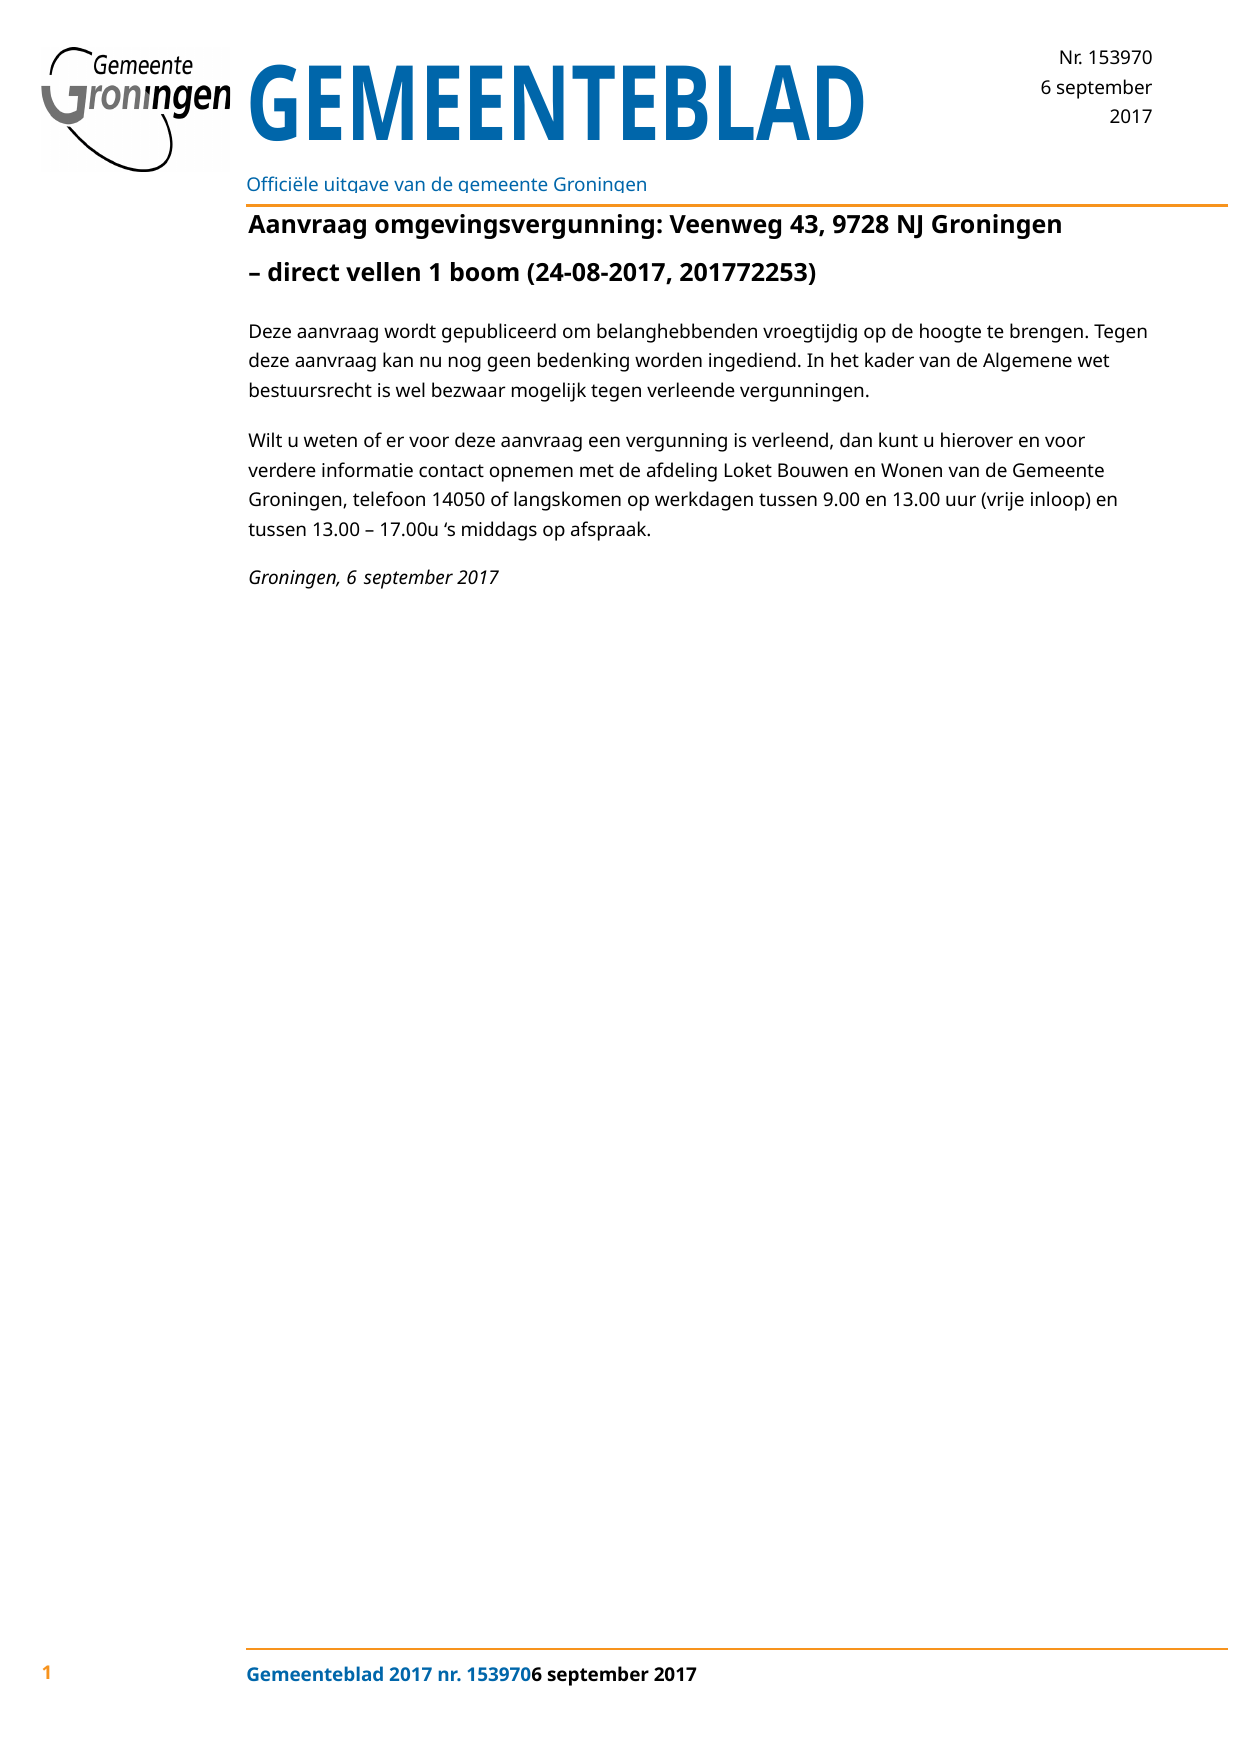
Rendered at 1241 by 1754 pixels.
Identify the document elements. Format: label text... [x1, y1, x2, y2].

text Wilt u weten of er voor deze aanvraag een vergunning is verleend, dan kunt u hierover en voor verdere informatie contact opnemen met de afdeling Loket Bouwen en Wonen van de Gemeente Groningen, telefoon 14050 of langskomen op werkdagen tussen 9.00 en 13.00 uur (vrije inloop) en tussen 13.00 – 17.00u ‘s middags op afspraak. [248, 427, 1152, 542]
picture [41, 47, 231, 172]
text Deze aanvraag wordt gepubliceerd om belanghebbenden vroegtijdig op de hoogte te brengen. Tegen deze aanvraag kan nu nog geen bedenking worden ingediend. In het kader van de Algemene wet bestuursrecht is wel bezwaar mogelijk tegen verleende vergunningen. [248, 318, 1152, 403]
text Aanvraag omgevingsvergunning: Veenweg 43, 9728 NJ Groningen – direct vellen 1 boom (24-08-2017, 201772253) [248, 207, 1152, 288]
text Groningen, 6 september 2017 [248, 564, 1152, 590]
